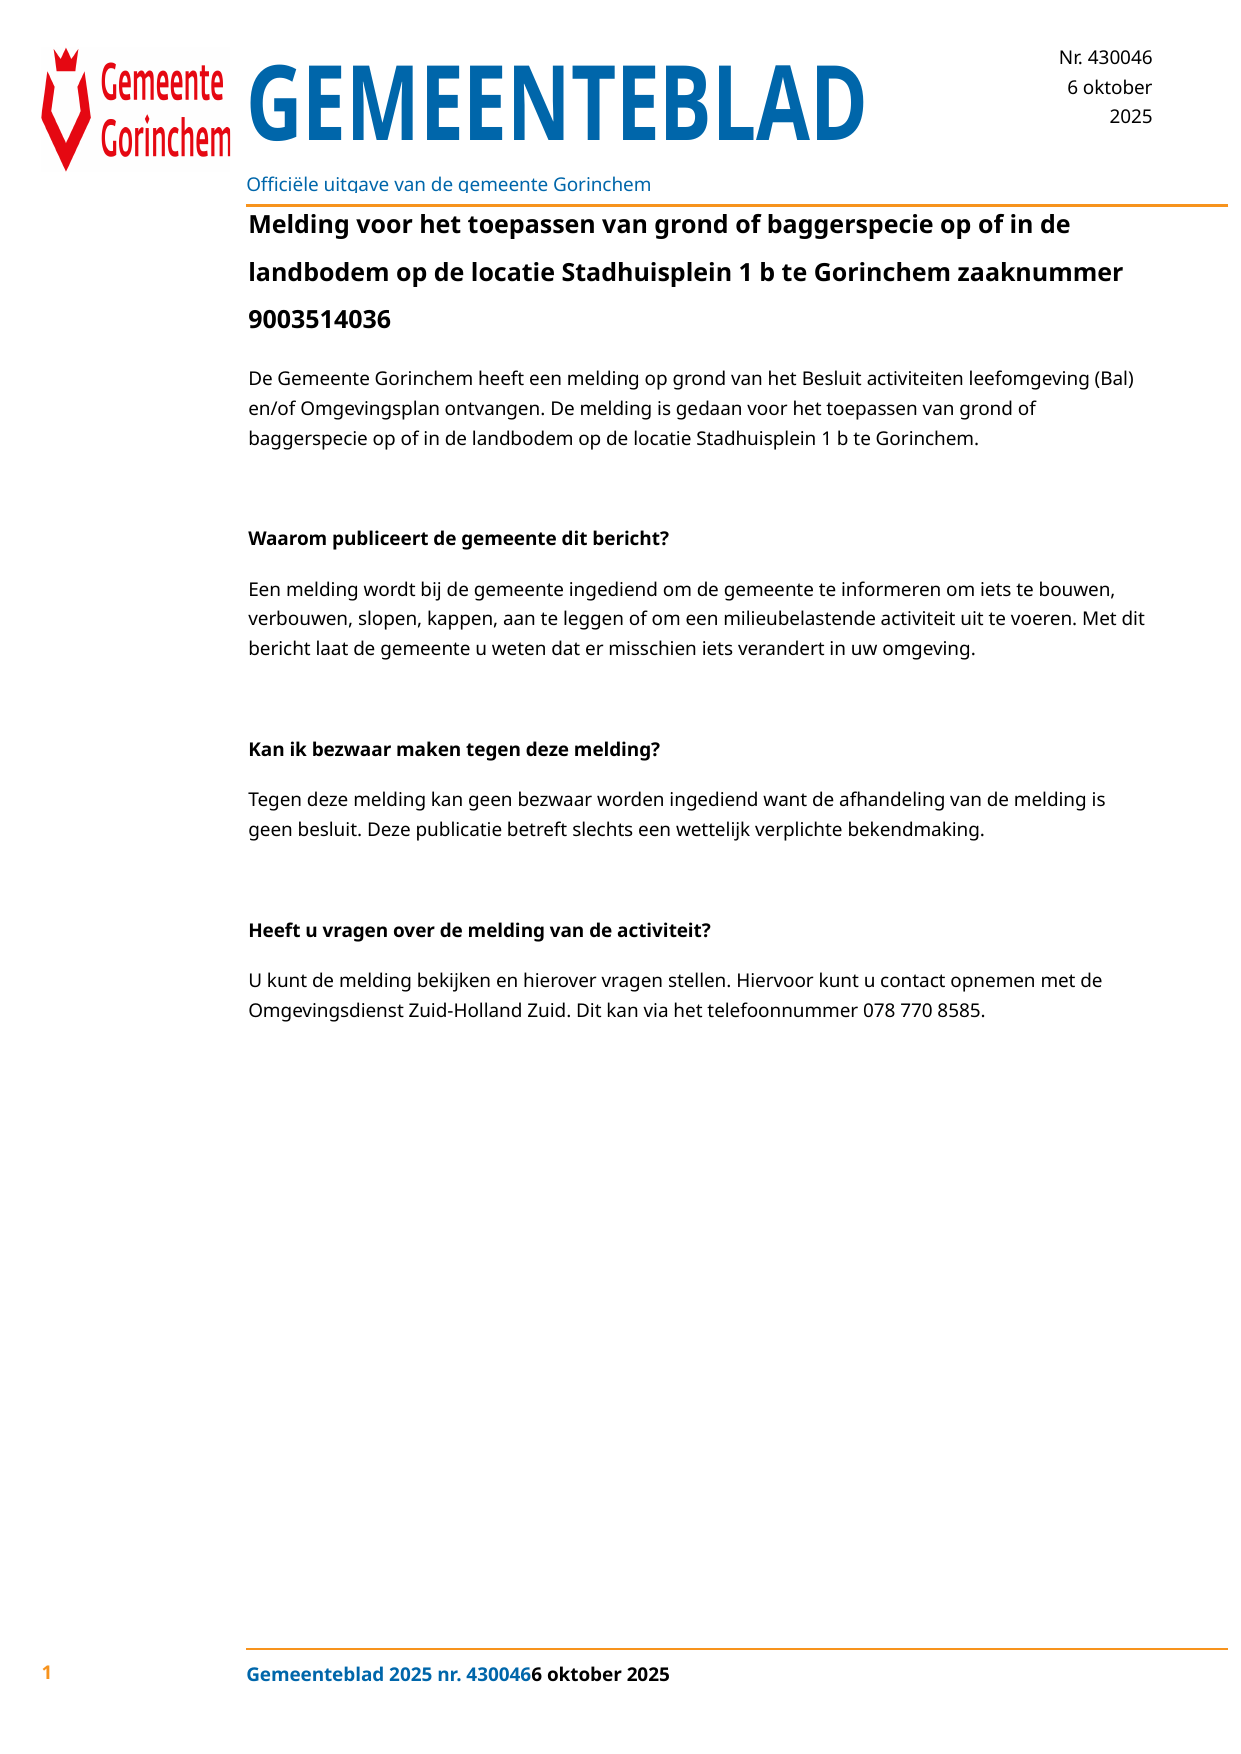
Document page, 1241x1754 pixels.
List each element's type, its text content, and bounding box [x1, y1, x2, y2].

text Tegen deze melding kan geen bezwaar worden ingediend want de afhandeling van de melding is geen besluit. Deze publicatie betreft slechts een wettelijk verplichte bekendmaking. [248, 786, 1152, 842]
text Een melding wordt bij de gemeente ingediend om de gemeente te informeren om iets te bouwen, verbouwen, slopen, kappen, aan te leggen of om een milieubelastende activiteit uit te voeren. Met dit bericht laat de gemeente u weten dat er misschien iets verandert in uw omgeving. [248, 576, 1152, 661]
picture [41, 47, 231, 172]
text Kan ik bezwaar maken tegen deze melding? [248, 736, 1152, 762]
text Melding voor het toepassen van grond of baggerspecie op of in de landbodem op de locatie Stadhuisplein 1 b te Gorinchem zaaknummer 9003514036 [248, 207, 1152, 336]
text Waarom publiceert de gemeente dit bericht? [248, 526, 1152, 551]
text De Gemeente Gorinchem heeft een melding op grond van het Besluit activiteiten leefomgeving (Bal) en/of Omgevingsplan ontvangen. De melding is gedaan voor het toepassen van grond of baggerspecie op of in de landbodem op de locatie Stadhuisplein 1 b te Gorinchem. [248, 366, 1152, 450]
text Heeft u vragen over de melding van de activiteit? [248, 917, 1152, 942]
text U kunt de melding bekijken en hierover vragen stellen. Hiervoor kunt u contact opnemen met de Omgevingsdienst Zuid-Holland Zuid. Dit kan via het telefoonnummer 078 770 8585. [248, 967, 1152, 1022]
